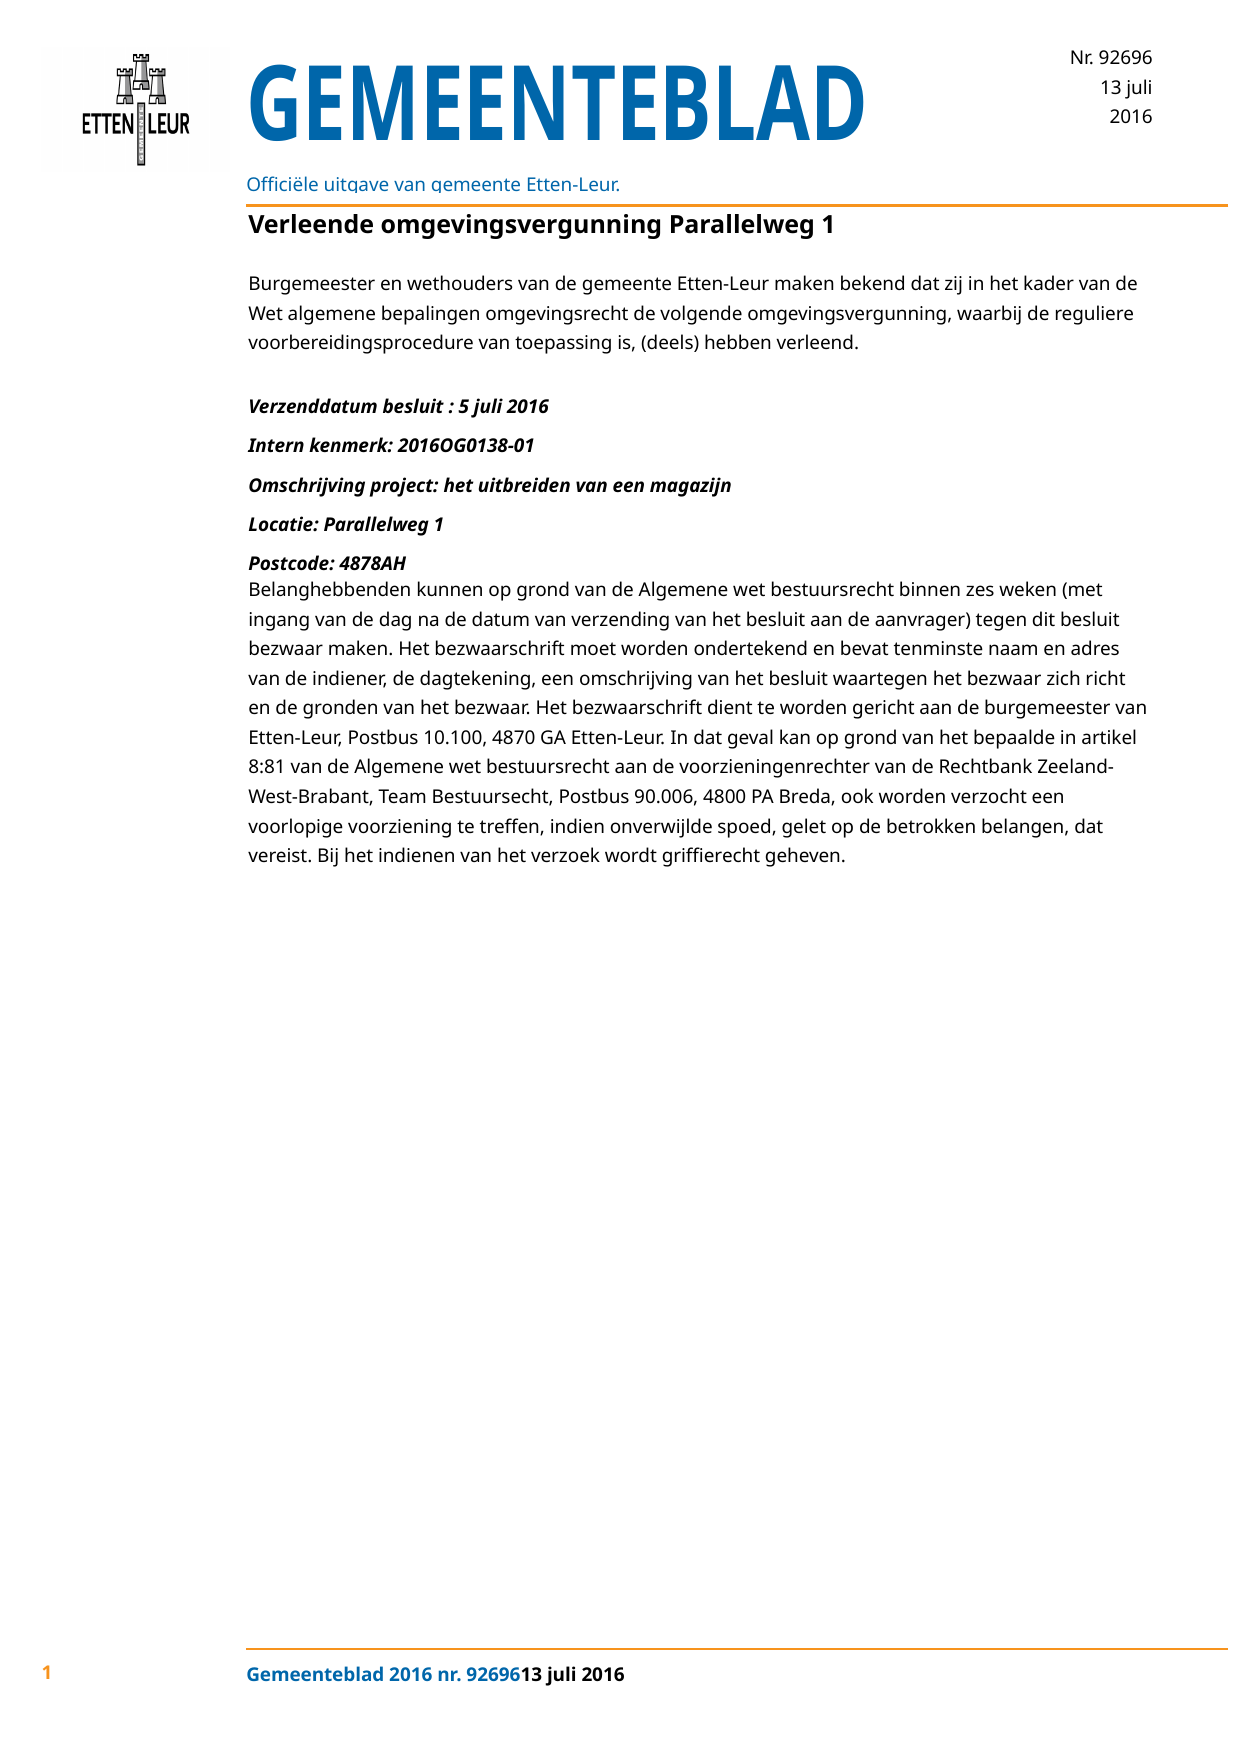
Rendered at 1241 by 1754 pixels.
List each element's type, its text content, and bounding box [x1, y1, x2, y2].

text Burgemeester en wethouders van de gemeente Etten-Leur maken bekend dat zij in het kader van de Wet algemene bepalingen omgevingsrecht de volgende omgevingsvergunning, waarbij de reguliere voorbereidingsprocedure van toepassing is, (deels) hebben verleend. [248, 270, 1152, 355]
picture [41, 47, 231, 172]
text Verzenddatum besluit : 5 juli 2016 [248, 393, 1152, 419]
text Intern kenmerk: 2016OG0138-01 [248, 433, 1152, 458]
text Locatie: Parallelweg 1 [248, 511, 1152, 537]
text Verleende omgevingsvergunning Parallelweg 1 [248, 207, 1152, 241]
text Omschrijving project: het uitbreiden van een magazijn [248, 472, 1152, 498]
text Belanghebbenden kunnen op grond van de Algemene wet bestuursrecht binnen zes weken (met ingang van de dag na de datum van verzending van het besluit aan de aanvrager) tegen dit besluit bezwaar maken. Het bezwaarschrift moet worden ondertekend en bevat tenminste naam en adres van de indiener, de dagtekening, een omschrijving van het besluit waartegen het bezwaar zich richt en de gronden van het bezwaar. Het bezwaarschrift dient te worden gericht aan de burgemeester van Etten-Leur, Postbus 10.100, 4870 GA Etten-Leur. In dat geval kan op grond van het bepaalde in artikel 8:81 van de Algemene wet bestuursrecht aan de voorzieningenrechter van de Rechtbank Zeeland-West-Brabant, Team Bestuursecht, Postbus 90.006, 4800 PA Breda, ook worden verzocht een voorlopige voorziening te treffen, indien onverwijlde spoed, gelet op de betrokken belangen, dat vereist. Bij het indienen van het verzoek wordt griffierecht geheven. [248, 576, 1152, 868]
text Postcode: 4878AH [248, 551, 1152, 576]
